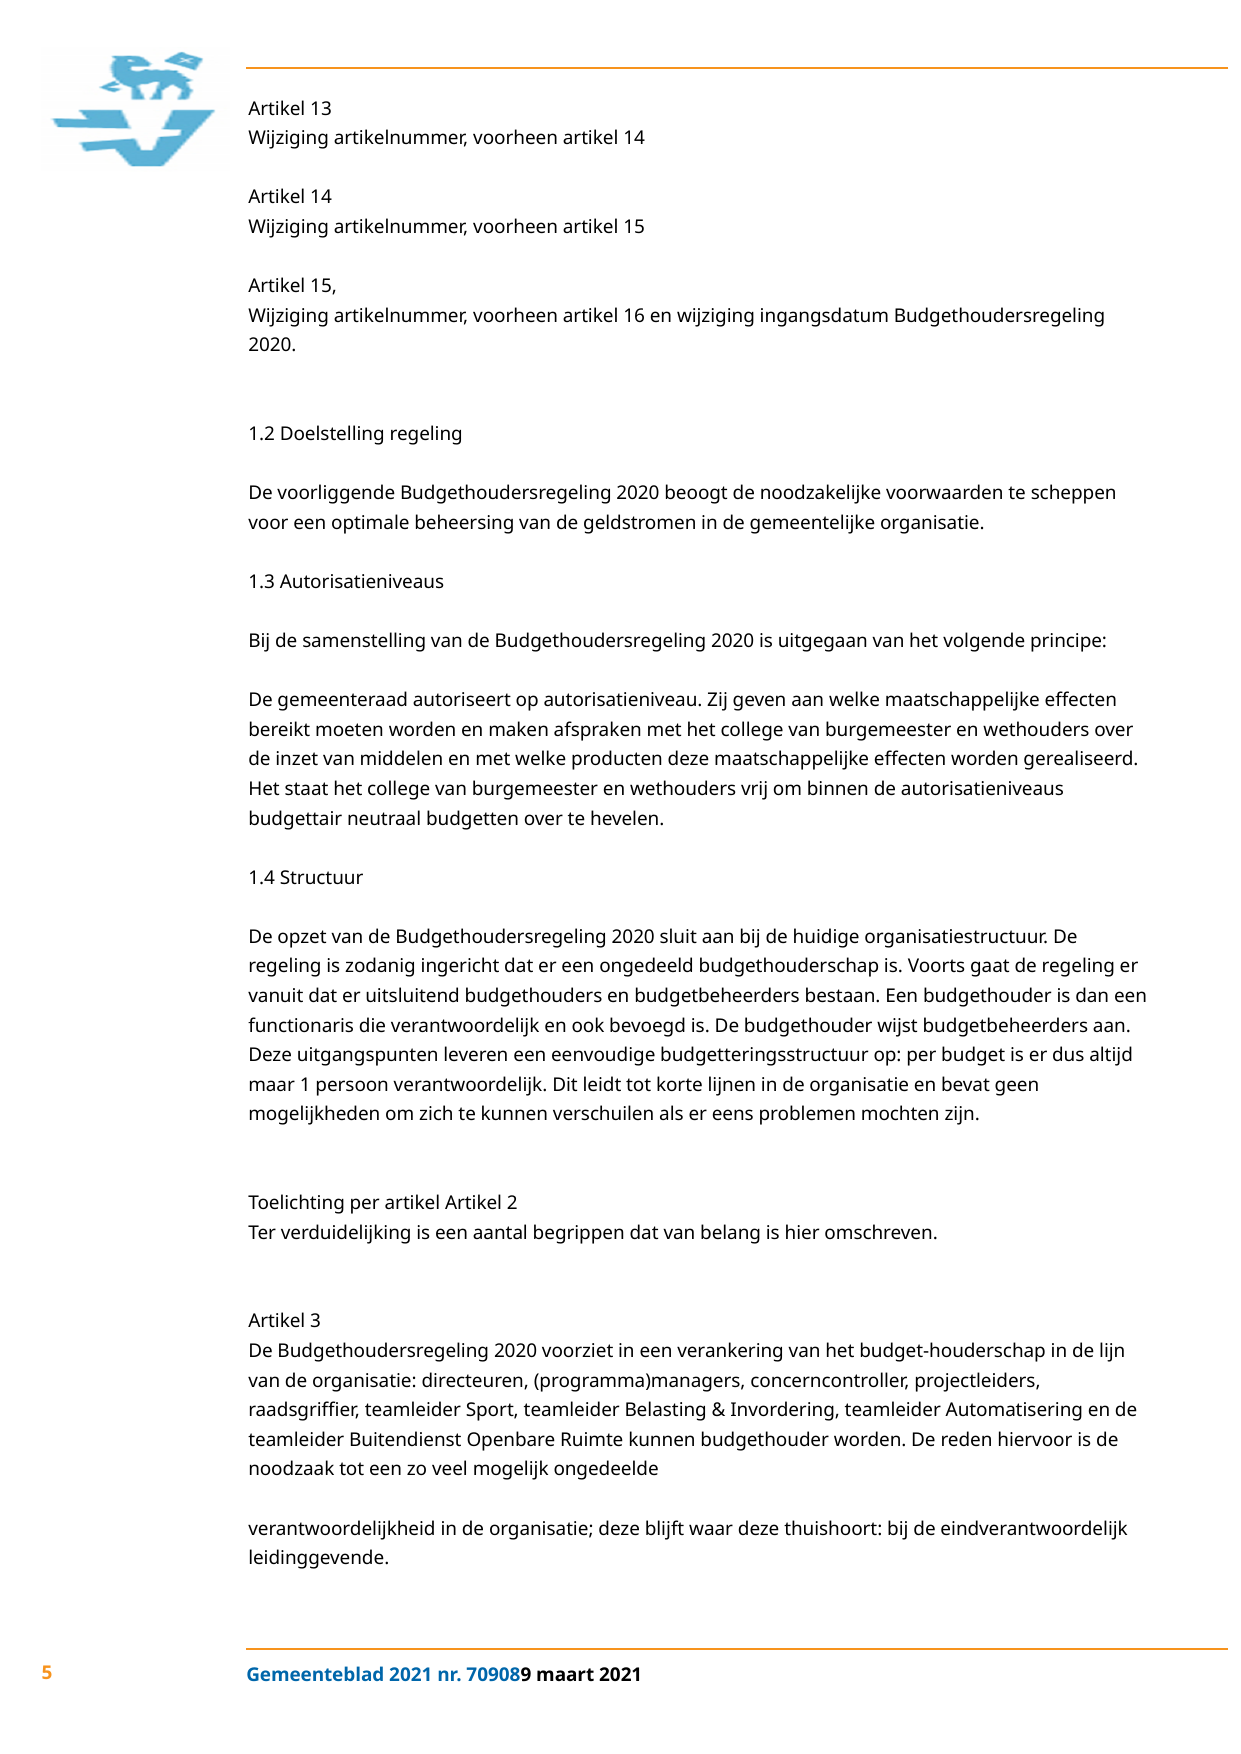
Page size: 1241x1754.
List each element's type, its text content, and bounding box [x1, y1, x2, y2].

text De Budgethoudersregeling 2020 voorziet in een verankering van het budget-houderschap in de lijn van de organisatie: directeuren, (programma)managers, concerncontroller, projectleiders, raadsgriffier, teamleider Sport, teamleider Belasting & Invordering, teamleider Automatisering en de teamleider Buitendienst Openbare Ruimte kunnen budgethouder worden. De reden hiervoor is de noodzaak tot een zo veel mogelijk ongedeelde [248, 1337, 1152, 1481]
text Wijziging artikelnummer, voorheen artikel 15 [248, 213, 1152, 239]
text Artikel 14 [248, 183, 1152, 209]
text verantwoordelijkheid in de organisatie; deze blijft waar deze thuishoort: bij de eindverantwoordelijk leidinggevende. [248, 1515, 1152, 1570]
text 1.2 Doelstelling regeling [248, 420, 1152, 446]
text 1.4 Structuur [248, 864, 1152, 890]
text De voorliggende Budgethoudersregeling 2020 beoogt de noodzakelijke voorwaarden te scheppen voor een optimale beheersing van de geldstromen in de gemeentelijke organisatie. [248, 479, 1152, 535]
text Deze uitgangspunten leveren een eenvoudige budgetteringsstructuur op: per budget is er dus altijd maar 1 persoon verantwoordelijk. Dit leidt tot korte lijnen in de organisatie en bevat geen mogelijkheden om zich te kunnen verschuilen als er eens problemen mochten zijn. [248, 1041, 1152, 1126]
text Artikel 3 [248, 1308, 1152, 1333]
text Toelichting per artikel Artikel 2 [248, 1189, 1152, 1215]
text Wijziging artikelnummer, voorheen artikel 14 [248, 124, 1152, 150]
picture [41, 47, 231, 172]
text Ter verduidelijking is een aantal begrippen dat van belang is hier omschreven. [248, 1219, 1152, 1245]
text Bij de samenstelling van de Budgethoudersregeling 2020 is uitgegaan van het volgende principe: [248, 627, 1152, 653]
text Wijziging artikelnummer, voorheen artikel 16 en wijziging ingangsdatum Budgethoudersregeling 2020. [248, 302, 1152, 357]
text 1.3 Autorisatieniveaus [248, 568, 1152, 594]
text De opzet van de Budgethoudersregeling 2020 sluit aan bij de huidige organisatiestructuur. De regeling is zodanig ingericht dat er een ongedeeld budgethouderschap is. Voorts gaat de regeling er vanuit dat er uitsluitend budgethouders en budgetbeheerders bestaan. Een budgethouder is dan een functionaris die verantwoordelijk en ook bevoegd is. De budgethouder wijst budgetbeheerders aan. [248, 923, 1152, 1038]
text Artikel 13 [248, 95, 1152, 121]
text Artikel 15, [248, 272, 1152, 298]
text De gemeenteraad autoriseert op autorisatieniveau. Zij geven aan welke maatschappelijke effecten bereikt moeten worden en maken afspraken met het college van burgemeester en wethouders over de inzet van middelen en met welke producten deze maatschappelijke effecten worden gerealiseerd. Het staat het college van burgemeester en wethouders vrij om binnen de autorisatieniveaus budgettair neutraal budgetten over te hevelen. [248, 686, 1152, 831]
